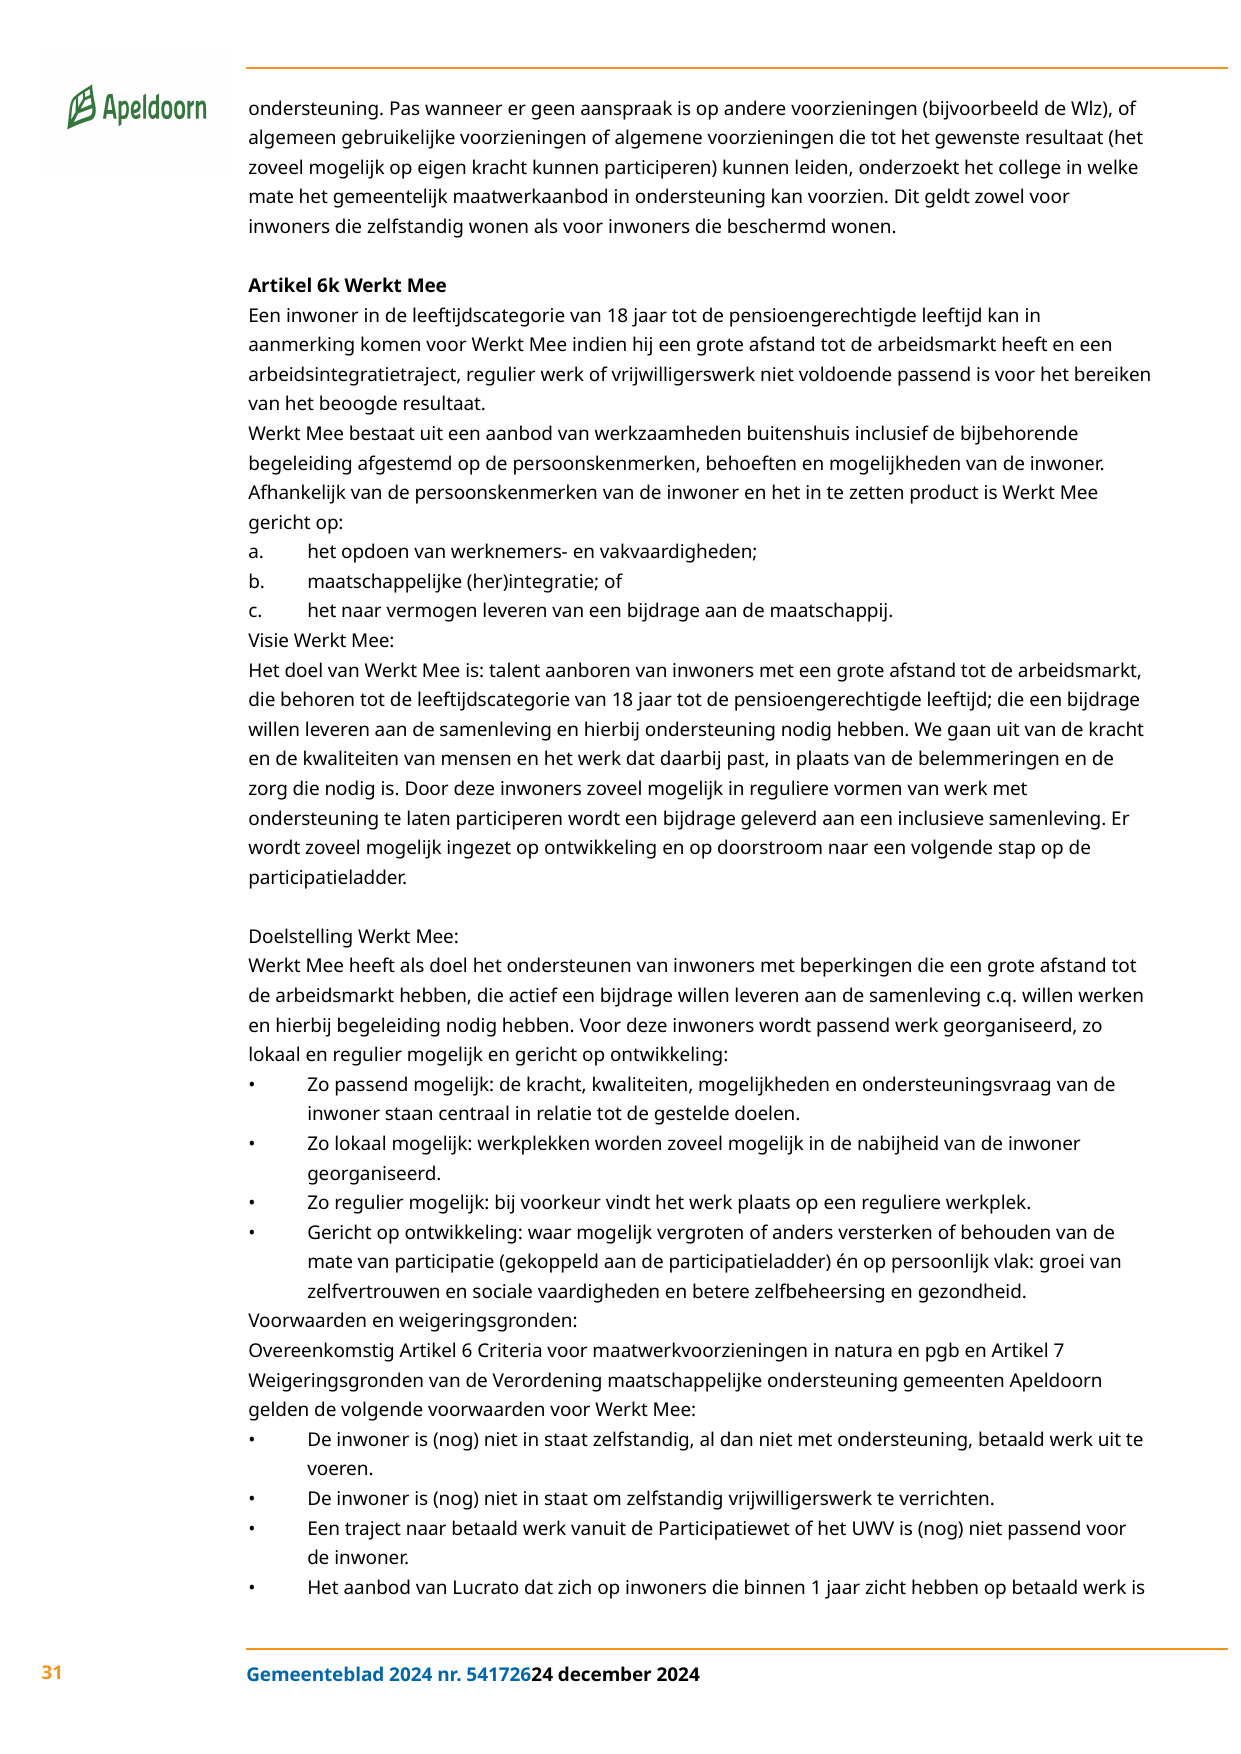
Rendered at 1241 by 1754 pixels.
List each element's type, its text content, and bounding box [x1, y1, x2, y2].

list Gericht op ontwikkeling: waar mogelijk vergroten of anders versterken of behouden van de mate van participatie (gekoppeld aan de participatieladder) én op persoonlijk vlak: groei van zelfvertrouwen en sociale vaardigheden en betere zelfbeheersing en gezondheid. [248, 1219, 1152, 1304]
text Werkt Mee bestaat uit een aanbod van werkzaamheden buitenshuis inclusief de bijbehorende begeleiding afgestemd op de persoonskenmerken, behoeften en mogelijkheden van de inwoner. Afhankelijk van de persoonskenmerken van de inwoner en het in te zetten product is Werkt Mee gericht op: [248, 420, 1152, 535]
list maatschappelijke (her)integratie; of [248, 568, 1152, 594]
text Visie Werkt Mee: [248, 627, 1152, 653]
text Het doel van Werkt Mee is: talent aanboren van inwoners met een grote afstand tot de arbeidsmarkt, die behoren tot de leeftijdscategorie van 18 jaar tot de pensioengerechtigde leeftijd; die een bijdrage willen leveren aan de samenleving en hierbij ondersteuning nodig hebben. We gaan uit van de kracht en de kwaliteiten van mensen en het werk dat daarbij past, in plaats van de belemmeringen en de zorg die nodig is. Door deze inwoners zoveel mogelijk in reguliere vormen van werk met ondersteuning te laten participeren wordt een bijdrage geleverd aan een inclusieve samenleving. Er wordt zoveel mogelijk ingezet op ontwikkeling en op doorstroom naar een volgende stap op de participatieladder. [248, 657, 1152, 890]
list De inwoner is (nog) niet in staat zelfstandig, al dan niet met ondersteuning, betaald werk uit te voeren. [248, 1426, 1152, 1481]
text Voorwaarden en weigeringsgronden: [248, 1308, 1152, 1333]
list het naar vermogen leveren van een bijdrage aan de maatschappij. [248, 598, 1152, 623]
list Zo regulier mogelijk: bij voorkeur vindt het werk plaats op een reguliere werkplek. [248, 1189, 1152, 1215]
text Doelstelling Werkt Mee: [248, 923, 1152, 949]
text Artikel 6k Werkt Mee [248, 272, 1152, 298]
list het opdoen van werknemers- en vakvaardigheden; [248, 538, 1152, 564]
list Zo lokaal mogelijk: werkplekken worden zoveel mogelijk in de nabijheid van de inwoner georganiseerd. [248, 1130, 1152, 1186]
list Zo passend mogelijk: de kracht, kwaliteiten, mogelijkheden en ondersteuningsvraag van de inwoner staan centraal in relatie tot de gestelde doelen. [248, 1071, 1152, 1126]
list Het aanbod van Lucrato dat zich op inwoners die binnen 1 jaar zicht hebben op betaald werk is [248, 1574, 1152, 1600]
list De inwoner is (nog) niet in staat om zelfstandig vrijwilligerswerk te verrichten. [248, 1485, 1152, 1511]
list Een traject naar betaald werk vanuit de Participatiewet of het UWV is (nog) niet passend voor de inwoner. [248, 1515, 1152, 1570]
text Overeenkomstig Artikel 6 Criteria voor maatwerkvoorzieningen in natura en pgb en Artikel 7 Weigeringsgronden van de Verordening maatschappelijke ondersteuning gemeenten Apeldoorn gelden de volgende voorwaarden voor Werkt Mee: [248, 1337, 1152, 1422]
text Werkt Mee heeft als doel het ondersteunen van inwoners met beperkingen die een grote afstand tot de arbeidsmarkt hebben, die actief een bijdrage willen leveren aan de samenleving c.q. willen werken en hierbij begeleiding nodig hebben. Voor deze inwoners wordt passend werk georganiseerd, zo lokaal en regulier mogelijk en gericht op ontwikkeling: [248, 953, 1152, 1067]
text ondersteuning. Pas wanneer er geen aanspraak is op andere voorzieningen (bijvoorbeeld de Wlz), of algemeen gebruikelijke voorzieningen of algemene voorzieningen die tot het gewenste resultaat (het zoveel mogelijk op eigen kracht kunnen participeren) kunnen leiden, onderzoekt het college in welke mate het gemeentelijk maatwerkaanbod in ondersteuning kan voorzien. Dit geldt zowel voor inwoners die zelfstandig wonen als voor inwoners die beschermd wonen. [248, 95, 1152, 239]
text Een inwoner in de leeftijdscategorie van 18 jaar tot de pensioengerechtigde leeftijd kan in aanmerking komen voor Werkt Mee indien hij een grote afstand tot de arbeidsmarkt heeft en een arbeidsintegratietraject, regulier werk of vrijwilligerswerk niet voldoende passend is voor het bereiken van het beoogde resultaat. [248, 302, 1152, 416]
picture [41, 47, 231, 172]
